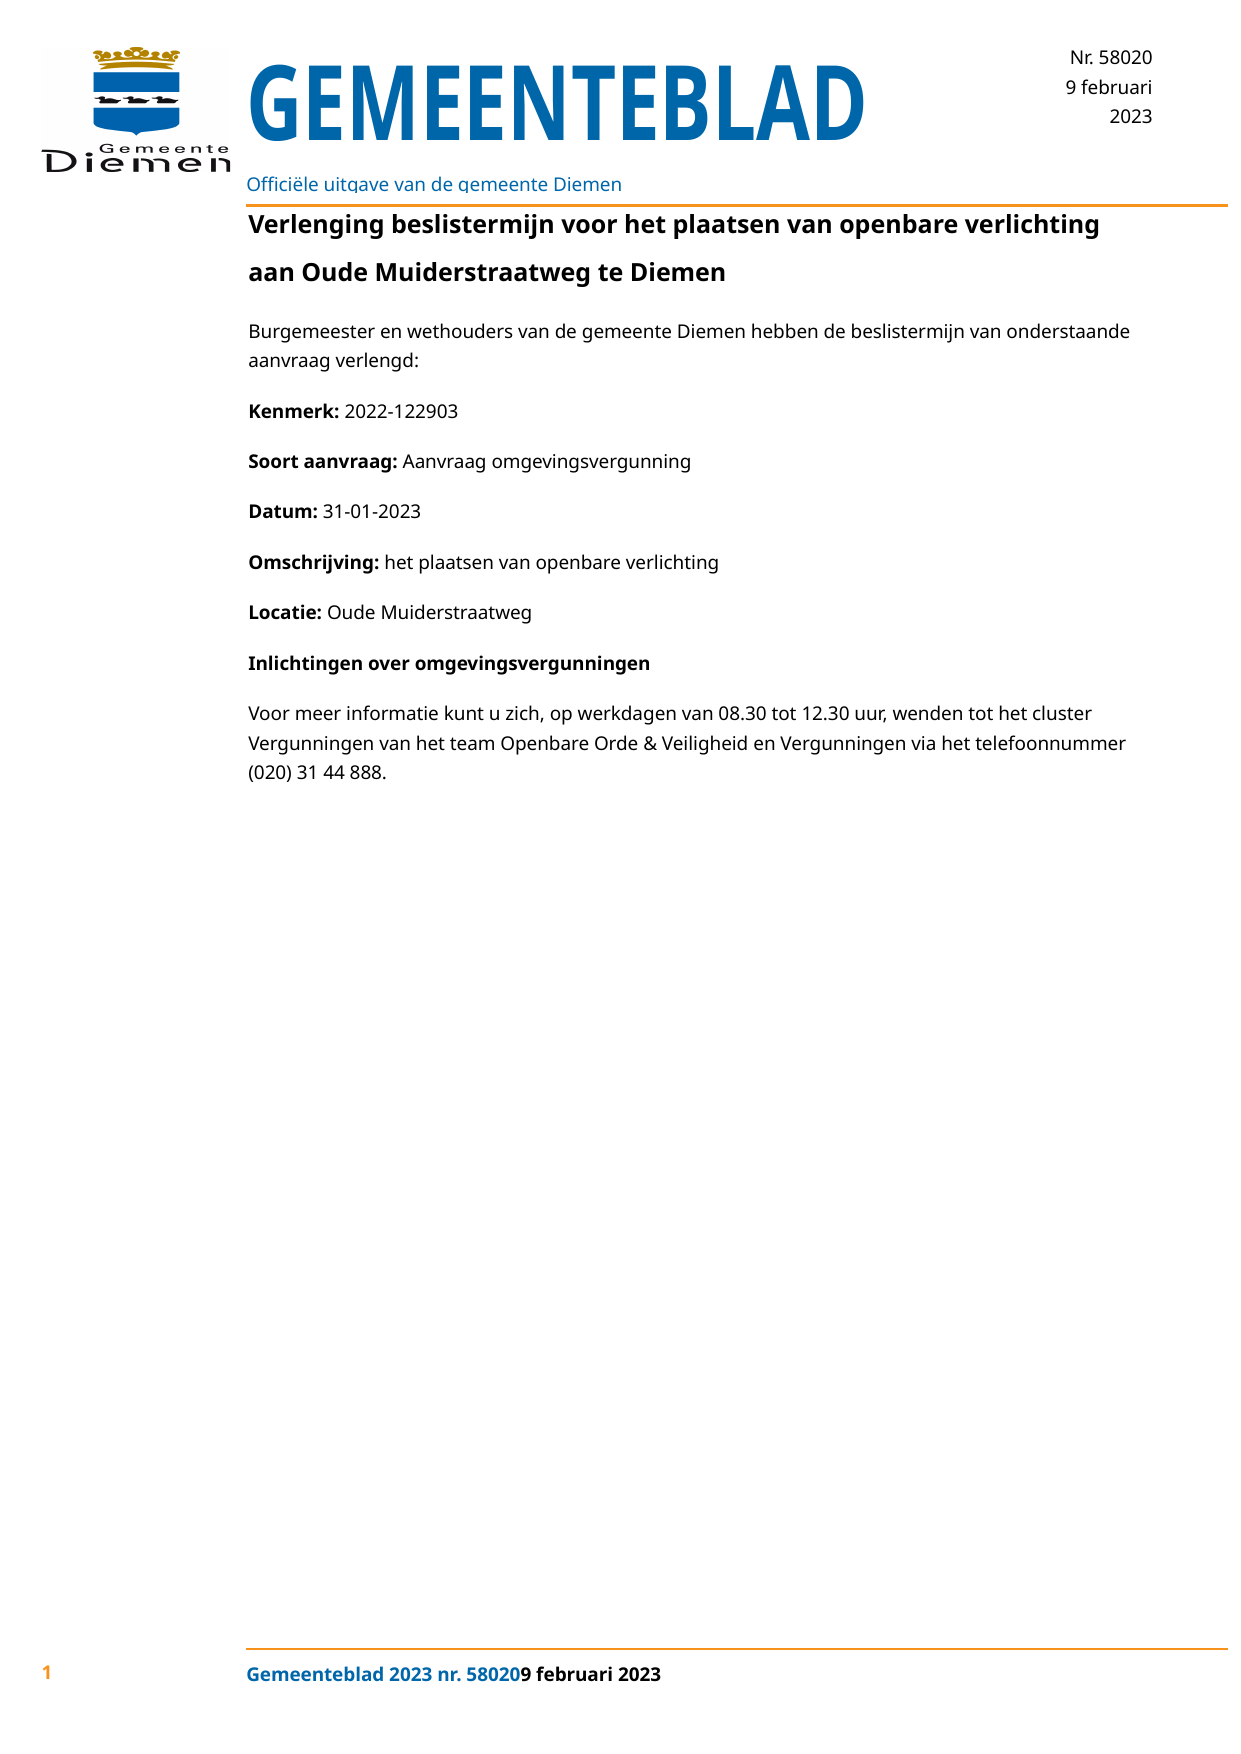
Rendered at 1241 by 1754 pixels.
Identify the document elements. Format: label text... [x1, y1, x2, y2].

picture [41, 47, 231, 172]
text Locatie: Oude Muiderstraatweg [248, 599, 1152, 625]
text Kenmerk: 2022-122903 [248, 398, 1152, 424]
text Omschrijving: het plaatsen van openbare verlichting [248, 549, 1152, 575]
text Voor meer informatie kunt u zich, op werkdagen van 08.30 tot 12.30 uur, wenden tot het cluster Vergunningen van het team Openbare Orde & Veiligheid en Vergunningen via het telefoonnummer (020) 31 44 888. [248, 700, 1152, 785]
text Soort aanvraag: Aanvraag omgevingsvergunning [248, 448, 1152, 474]
text Burgemeester en wethouders van de gemeente Diemen hebben de beslistermijn van onderstaande aanvraag verlengd: [248, 318, 1152, 373]
text Inlichtingen over omgevingsvergunningen [248, 650, 1152, 676]
text Verlenging beslistermijn voor het plaatsen van openbare verlichting aan Oude Muiderstraatweg te Diemen [248, 207, 1152, 288]
text Datum: 31-01-2023 [248, 499, 1152, 524]
